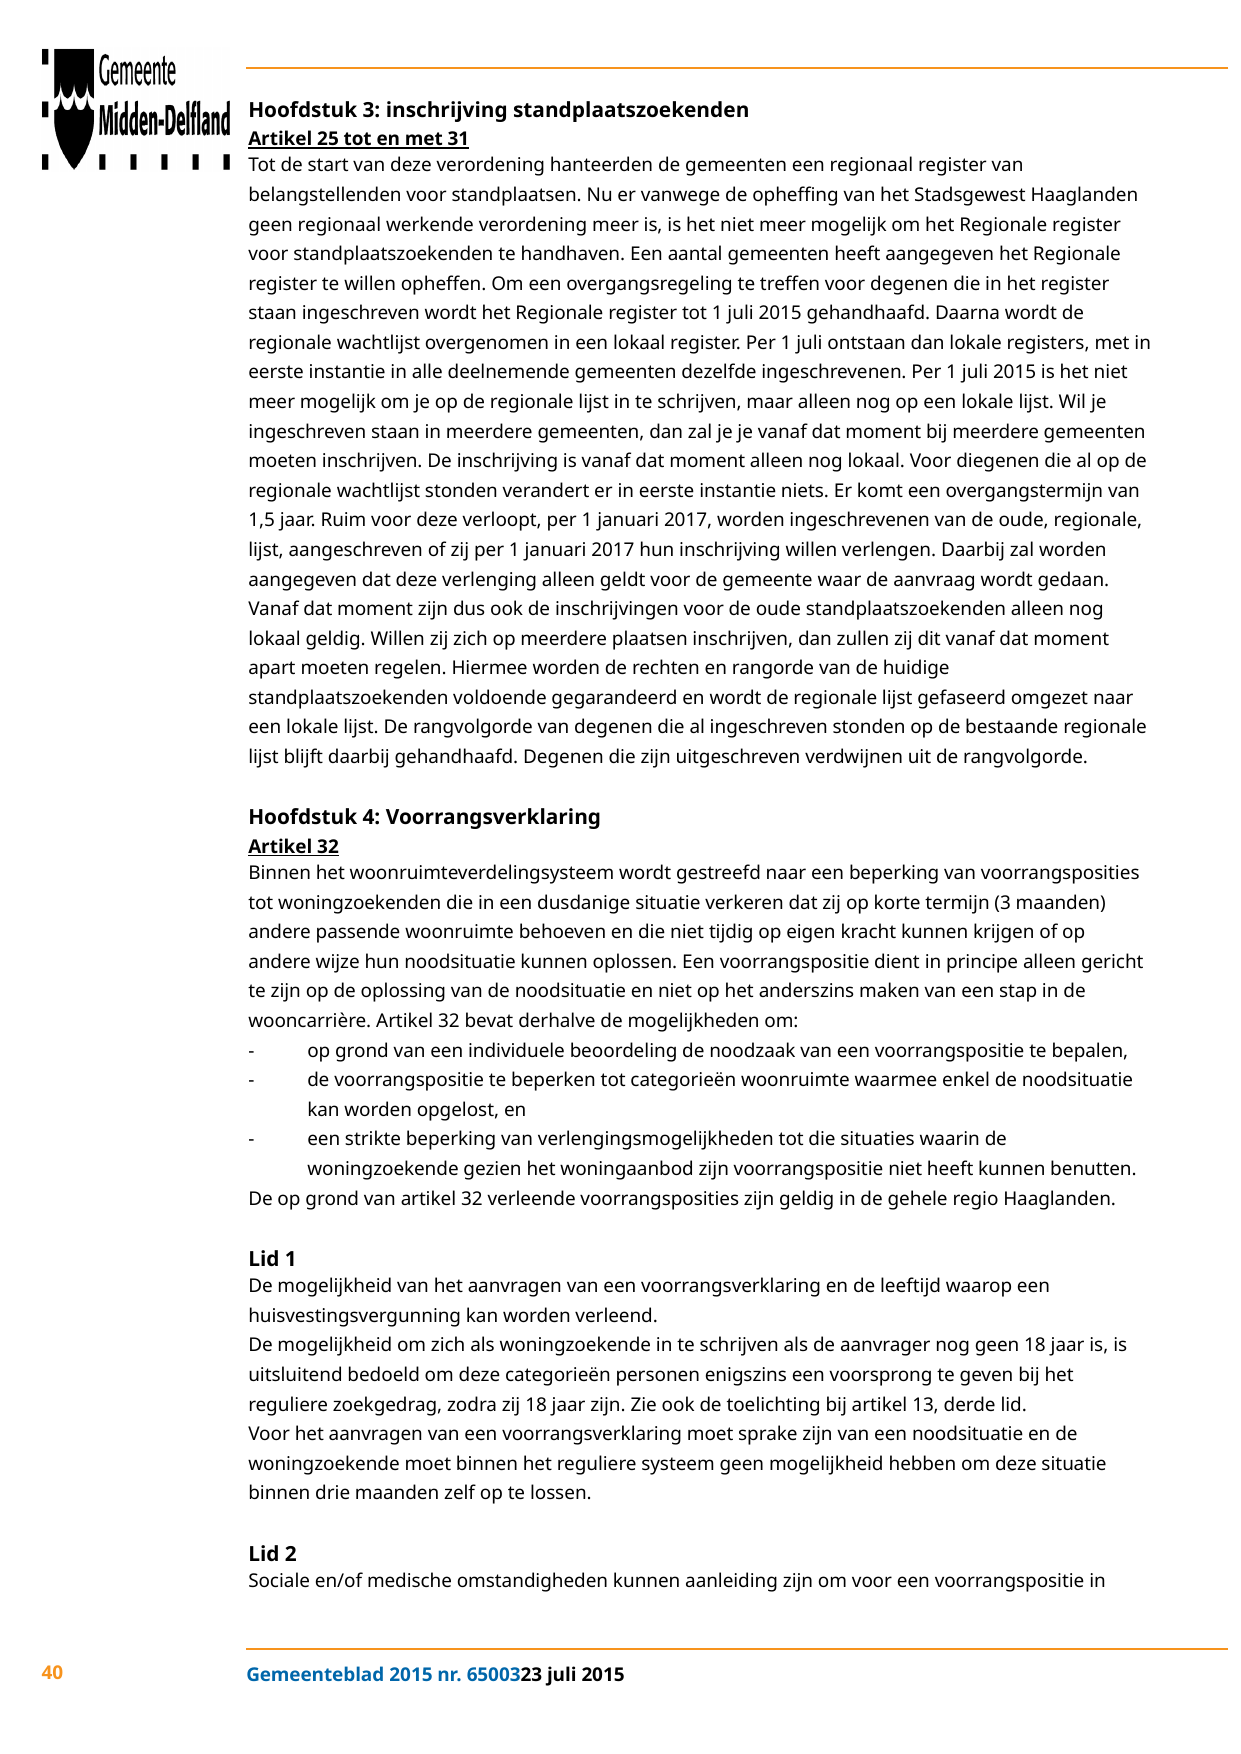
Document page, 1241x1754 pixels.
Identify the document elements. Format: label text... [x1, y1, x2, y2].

list de voorrangspositie te beperken tot categorieën woonruimte waarmee enkel de noodsituatie kan worden opgelost, en [248, 1066, 1152, 1122]
text De mogelijkheid van het aanvragen van een voorrangsverklaring en de leeftijd waarop een huisvestingsvergunning kan worden verleend. [248, 1272, 1152, 1328]
text Lid 1 [248, 1244, 1152, 1272]
text Lid 2 [248, 1539, 1152, 1567]
text De mogelijkheid om zich als woningzoekende in te schrijven als de aanvrager nog geen 18 jaar is, is uitsluitend bedoeld om deze categorieën personen enigszins een voorsprong te geven bij het reguliere zoekgedrag, zodra zij 18 jaar zijn. Zie ook de toelichting bij artikel 13, derde lid. [248, 1332, 1152, 1416]
text Artikel 32 [248, 831, 1152, 859]
text Voor het aanvragen van een voorrangsverklaring moet sprake zijn van een noodsituatie en de woningzoekende moet binnen het reguliere systeem geen mogelijkheid hebben om deze situatie binnen drie maanden zelf op te lossen. [248, 1420, 1152, 1505]
text Artikel 25 tot en met 31 [248, 123, 1152, 152]
text De op grond van artikel 32 verleende voorrangsposities zijn geldig in de gehele regio Haaglanden. [248, 1185, 1152, 1211]
picture [41, 47, 231, 172]
text Binnen het woonruimteverdelingsysteem wordt gestreefd naar een beperking van voorrangsposities tot woningzoekenden die in een dusdanige situatie verkeren dat zij op korte termijn (3 maanden) andere passende woonruimte behoeven en die niet tijdig op eigen kracht kunnen krijgen of op andere wijze hun noodsituatie kunnen oplossen. Een voorrangspositie dient in principe alleen gericht te zijn op de oplossing van de noodsituatie en niet op het anderszins maken van een stap in de wooncarrière. Artikel 32 bevat derhalve de mogelijkheden om: [248, 859, 1152, 1033]
list op grond van een individuele beoordeling de noodzaak van een voorrangspositie te bepalen, [248, 1037, 1152, 1063]
list een strikte beperking van verlengingsmogelijkheden tot die situaties waarin de woningzoekende gezien het woningaanbod zijn voorrangspositie niet heeft kunnen benutten. [248, 1126, 1152, 1181]
text Tot de start van deze verordening hanteerden de gemeenten een regionaal register van belangstellenden voor standplaatsen. Nu er vanwege de opheffing van het Stadsgewest Haaglanden geen regionaal werkende verordening meer is, is het niet meer mogelijk om het Regionale register voor standplaatszoekenden te handhaven. Een aantal gemeenten heeft aangegeven het Regionale register te willen opheffen. Om een overgangsregeling te treffen voor degenen die in het register staan ingeschreven wordt het Regionale register tot 1 juli 2015 gehandhaafd. Daarna wordt de regionale wachtlijst overgenomen in een lokaal register. Per 1 juli ontstaan dan lokale registers, met in eerste instantie in alle deelnemende gemeenten dezelfde ingeschrevenen. Per 1 juli 2015 is het niet meer mogelijk om je op de regionale lijst in te schrijven, maar alleen nog op een lokale lijst. Wil je ingeschreven staan in meerdere gemeenten, dan zal je je vanaf dat moment bij meerdere gemeenten moeten inschrijven. De inschrijving is vanaf dat moment alleen nog lokaal. Voor diegenen die al op de regionale wachtlijst stonden verandert er in eerste instantie niets. Er komt een overgangstermijn van 1,5 jaar. Ruim voor deze verloopt, per 1 januari 2017, worden ingeschrevenen van de oude, regionale, lijst, aangeschreven of zij per 1 januari 2017 hun inschrijving willen verlengen. Daarbij zal worden aangegeven dat deze verlenging alleen geldt voor de gemeente waar de aanvraag wordt gedaan. Vanaf dat moment zijn dus ook de inschrijvingen voor de oude standplaatszoekenden alleen nog lokaal geldig. Willen zij zich op meerdere plaatsen inschrijven, dan zullen zij dit vanaf dat moment apart moeten regelen. Hiermee worden de rechten en rangorde van de huidige standplaatszoekenden voldoende gegarandeerd en wordt de regionale lijst gefaseerd omgezet naar een lokale lijst. De rangvolgorde van degenen die al ingeschreven stonden op de bestaande regionale lijst blijft daarbij gehandhaafd. Degenen die zijn uitgeschreven verdwijnen uit de rangvolgorde. [248, 152, 1152, 769]
text Hoofdstuk 4: Voorrangsverklaring [248, 802, 1152, 831]
text Hoofdstuk 3: inschrijving standplaatszoekenden [248, 95, 1152, 123]
text Sociale en/of medische omstandigheden kunnen aanleiding zijn om voor een voorrangspositie in [248, 1567, 1152, 1593]
